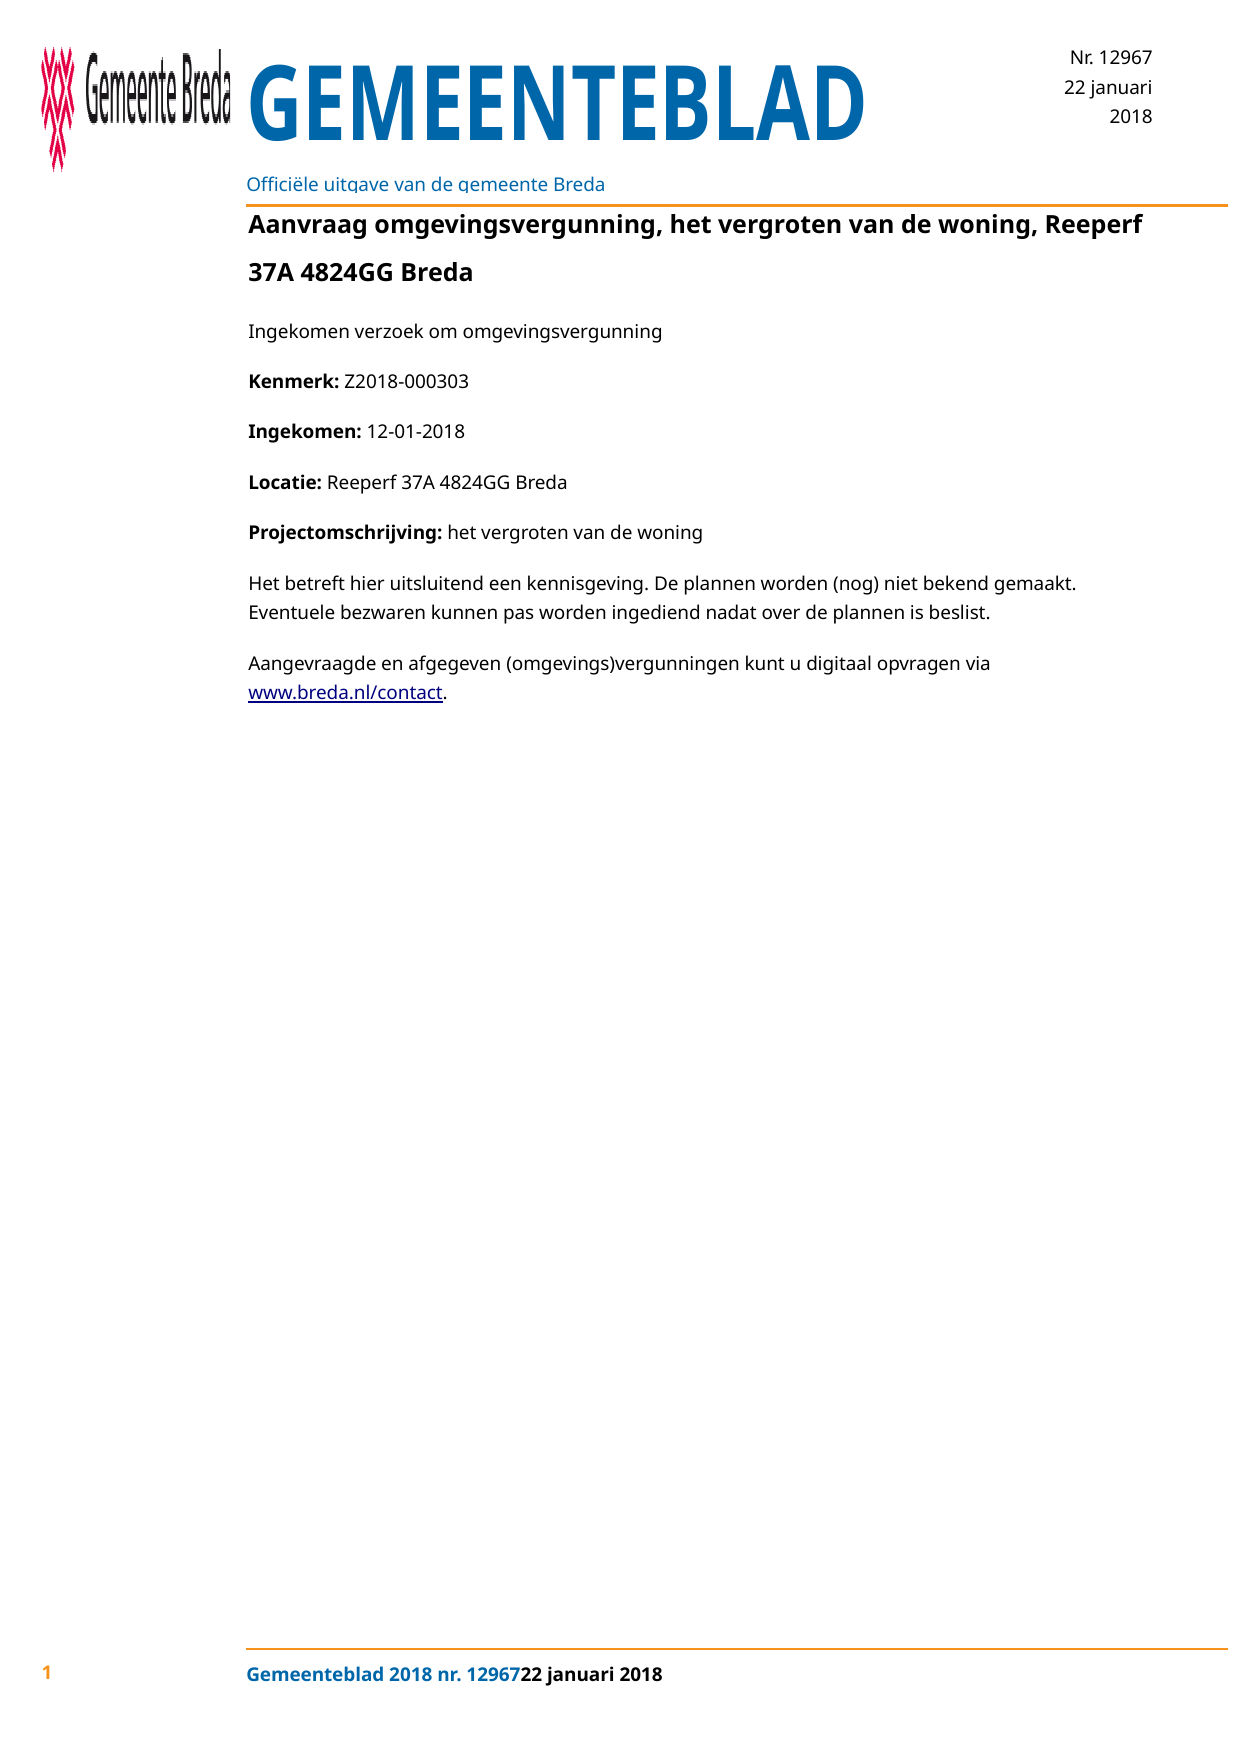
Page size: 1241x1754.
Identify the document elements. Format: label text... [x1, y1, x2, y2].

text Ingekomen: 12-01-2018 [248, 419, 1152, 444]
text Kenmerk: Z2018-000303 [248, 368, 1152, 394]
text Locatie: Reeperf 37A 4824GG Breda [248, 469, 1152, 495]
text Het betreft hier uitsluitend een kennisgeving. De plannen worden (nog) niet bekend gemaakt. Eventuele bezwaren kunnen pas worden ingediend nadat over de plannen is beslist. [248, 570, 1152, 625]
text Aangevraagde en afgegeven (omgevings)vergunningen kunt u digitaal opvragen via www.breda.nl/contact. [248, 650, 1152, 705]
picture [41, 47, 231, 172]
text Projectomschrijving: het vergroten van de woning [248, 519, 1152, 545]
text Aanvraag omgevingsvergunning, het vergroten van de woning, Reeperf 37A 4824GG Breda [248, 207, 1152, 288]
text Ingekomen verzoek om omgevingsvergunning [248, 318, 1152, 344]
